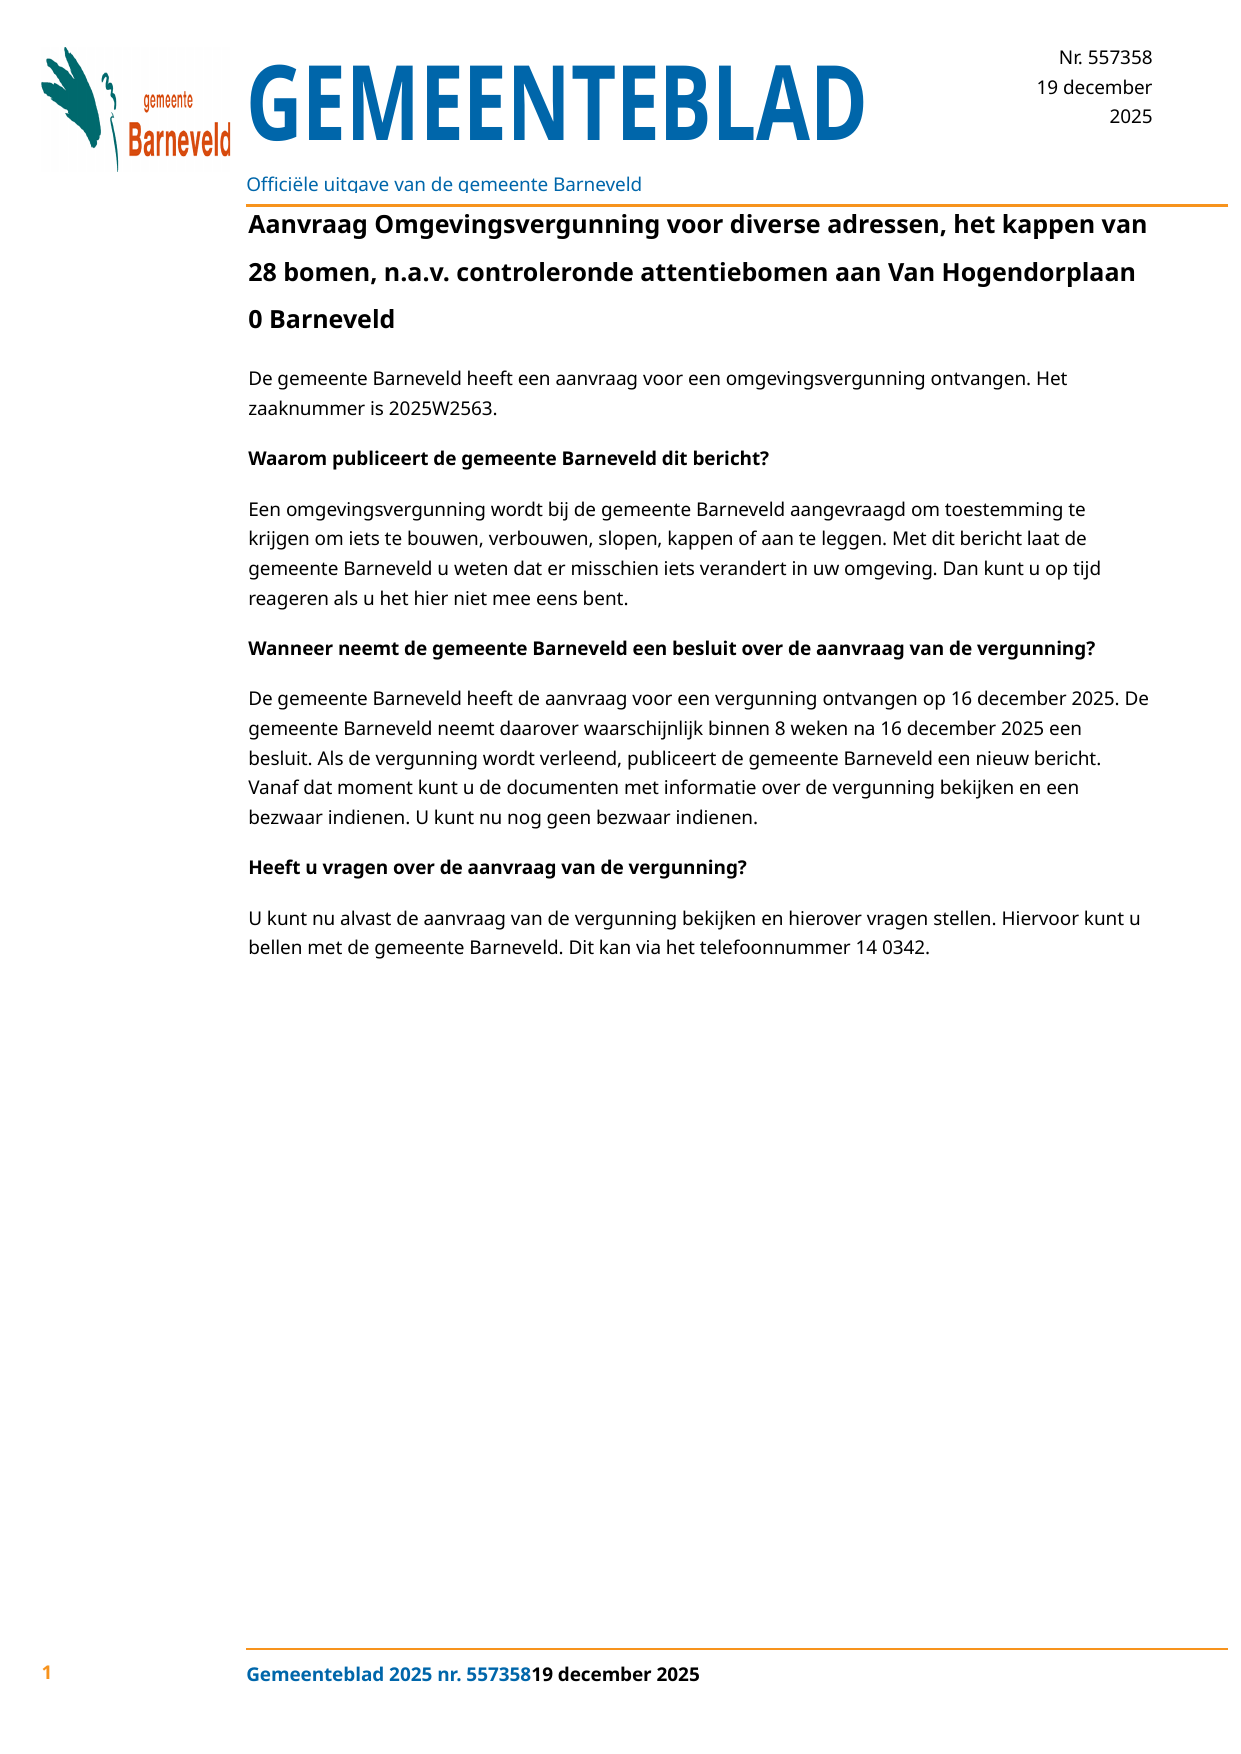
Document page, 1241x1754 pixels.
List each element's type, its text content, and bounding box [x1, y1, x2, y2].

text Een omgevingsvergunning wordt bij de gemeente Barneveld aangevraagd om toestemming te krijgen om iets te bouwen, verbouwen, slopen, kappen of aan te leggen. Met dit bericht laat de gemeente Barneveld u weten dat er misschien iets verandert in uw omgeving. Dan kunt u op tijd reageren als u het hier niet mee eens bent. [248, 496, 1152, 610]
text Waarom publiceert de gemeente Barneveld dit bericht? [248, 446, 1152, 471]
text U kunt nu alvast de aanvraag van de vergunning bekijken en hierover vragen stellen. Hiervoor kunt u bellen met de gemeente Barneveld. Dit kan via het telefoonnummer 14 0342. [248, 905, 1152, 960]
text Aanvraag Omgevingsvergunning voor diverse adressen, het kappen van 28 bomen, n.a.v. controleronde attentiebomen aan Van Hogendorplaan 0 Barneveld [248, 207, 1152, 336]
picture [41, 47, 231, 172]
text Heeft u vragen over de aanvraag van de vergunning? [248, 854, 1152, 880]
text De gemeente Barneveld heeft een aanvraag voor een omgevingsvergunning ontvangen. Het zaaknummer is 2025W2563. [248, 366, 1152, 421]
text Wanneer neemt de gemeente Barneveld een besluit over de aanvraag van de vergunning? [248, 635, 1152, 661]
text De gemeente Barneveld heeft de aanvraag voor een vergunning ontvangen op 16 december 2025. De gemeente Barneveld neemt daarover waarschijnlijk binnen 8 weken na 16 december 2025 een besluit. Als de vergunning wordt verleend, publiceert de gemeente Barneveld een nieuw bericht. Vanaf dat moment kunt u de documenten met informatie over de vergunning bekijken en een bezwaar indienen. U kunt nu nog geen bezwaar indienen. [248, 686, 1152, 829]
